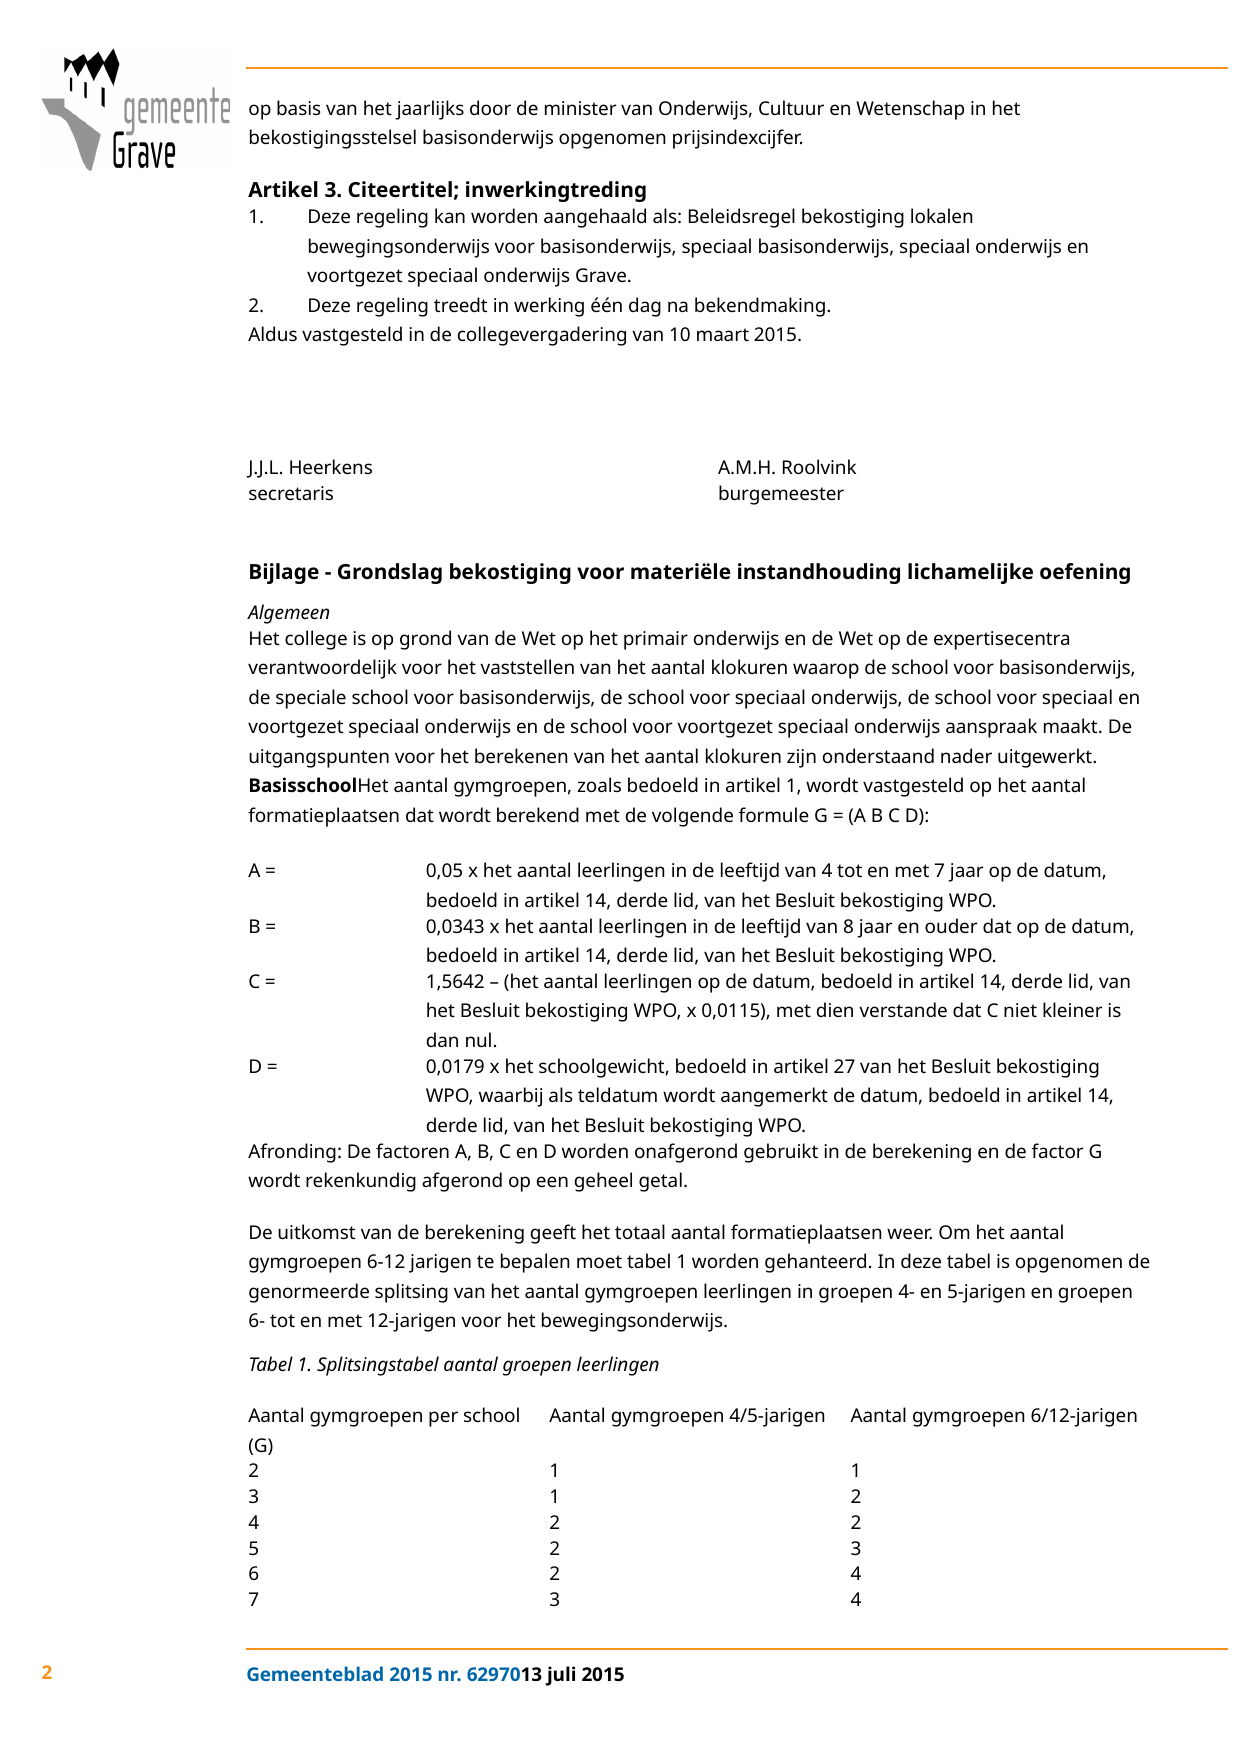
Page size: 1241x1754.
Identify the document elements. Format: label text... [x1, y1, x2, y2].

table_cell 2 [549, 1535, 850, 1561]
table_cell [248, 403, 718, 428]
table_cell 2 [248, 1458, 549, 1483]
table_cell 0,0179 x het schoolgewicht, bedoeld in artikel 27 van het Besluit bekostiging WPO, waarbij als teldatum wordt aangemerkt de datum, bedoeld in artikel 14, derde lid, van het Besluit bekostiging WPO. [426, 1053, 1152, 1138]
table_header Aantal gymgroepen 6/12-jarigen [850, 1402, 1152, 1458]
table_cell 1 [850, 1458, 1152, 1483]
text De uitkomst van de berekening geeft het totaal aantal formatieplaatsen weer. Om het aantal gymgroepen 6-12 jarigen te bepalen moet tabel 1 worden gehanteerd. In deze tabel is opgenomen de genormeerde splitsing van het aantal gymgroepen leerlingen in groepen 4- en 5-jarigen en groepen 6- tot en met 12-jarigen voor het bewegingsonderwijs. [248, 1219, 1152, 1333]
table_cell 1 [549, 1483, 850, 1509]
text Het college is op grond van de Wet op het primair onderwijs en de Wet op de expertisecentra verantwoordelijk voor het vaststellen van het aantal klokuren waarop de school voor basisonderwijs, de speciale school voor basisonderwijs, de school voor speciaal onderwijs, de school voor speciaal en voortgezet speciaal onderwijs en de school voor voortgezet speciaal onderwijs aanspraak maakt. De uitgangspunten voor het berekenen van het aantal klokuren zijn onderstaand nader uitgewerkt. [248, 625, 1152, 769]
table_cell 4 [248, 1509, 549, 1535]
table_cell 4 [850, 1586, 1152, 1612]
table_cell 2 [850, 1509, 1152, 1535]
table_cell 4 [850, 1561, 1152, 1586]
table_cell 2 [850, 1483, 1152, 1509]
table_cell [248, 428, 718, 454]
list Deze regeling treedt in werking één dag na bekendmaking. [248, 292, 1152, 318]
table_cell 5 [248, 1535, 549, 1561]
table_header Aantal gymgroepen per school (G) [248, 1402, 549, 1458]
table_cell 3 [248, 1483, 549, 1509]
table_cell Afronding: De factoren A, B, C en D worden onafgerond gebruikt in de berekening en de factor G wordt rekenkundig afgerond op een geheel getal. [248, 1138, 1152, 1193]
text Tabel 1. Splitsingstabel aantal groepen leerlingen [248, 1351, 1152, 1377]
table_header [718, 377, 1152, 403]
picture [41, 47, 231, 172]
table_cell 1,5642 – (het aantal leerlingen op de datum, bedoeld in artikel 14, derde lid, van het Besluit bekostiging WPO, x 0,0115), met dien verstande dat C niet kleiner is dan nul. [426, 968, 1152, 1053]
table_cell [718, 403, 1152, 428]
table_cell 0,0343 x het aantal leerlingen in de leeftijd van 8 jaar en ouder dat op de datum, bedoeld in artikel 14, derde lid, van het Besluit bekostiging WPO. [426, 913, 1152, 968]
table_cell 7 [248, 1586, 549, 1612]
table_cell 1 [549, 1458, 850, 1483]
text Algemeen [248, 599, 1152, 625]
table_header 0,05 x het aantal leerlingen in de leeftijd van 4 tot en met 7 jaar op de datum, bedoeld in artikel 14, derde lid, van het Besluit bekostiging WPO. [426, 858, 1152, 913]
table_cell [718, 428, 1152, 454]
table_header A = [248, 858, 426, 913]
table_cell secretaris [248, 480, 718, 506]
text op basis van het jaarlijks door de minister van Onderwijs, Cultuur en Wetenschap in het bekostigingsstelsel basisonderwijs opgenomen prijsindexcijfer. [248, 95, 1152, 150]
table_header Aantal gymgroepen 4/5-jarigen [549, 1402, 850, 1458]
table_cell C = [248, 968, 426, 1053]
text Bijlage - Grondslag bekostiging voor materiële instandhouding lichamelijke oefening [248, 557, 1152, 585]
table_cell 6 [248, 1561, 549, 1586]
table_cell B = [248, 913, 426, 968]
table_cell D = [248, 1053, 426, 1138]
text Artikel 3. Citeertitel; inwerkingtreding [248, 175, 1152, 203]
list Deze regeling kan worden aangehaald als: Beleidsregel bekostiging lokalen bewegingsonderwijs voor basisonderwijs, speciaal basisonderwijs, speciaal onderwijs en voortgezet speciaal onderwijs Grave. [248, 203, 1152, 288]
table_cell A.M.H. Roolvink [718, 454, 1152, 480]
table_cell 3 [549, 1586, 850, 1612]
table_cell 2 [549, 1509, 850, 1535]
table_cell 3 [850, 1535, 1152, 1561]
table_cell 2 [549, 1561, 850, 1586]
table_cell burgemeester [718, 480, 1152, 506]
table_cell J.J.L. Heerkens [248, 454, 718, 480]
text Aldus vastgesteld in de collegevergadering van 10 maart 2015. [248, 322, 1152, 347]
text BasisschoolHet aantal gymgroepen, zoals bedoeld in artikel 1, wordt vastgesteld op het aantal formatieplaatsen dat wordt berekend met de volgende formule G = (A B C D): [248, 773, 1152, 828]
table_header [248, 377, 718, 403]
